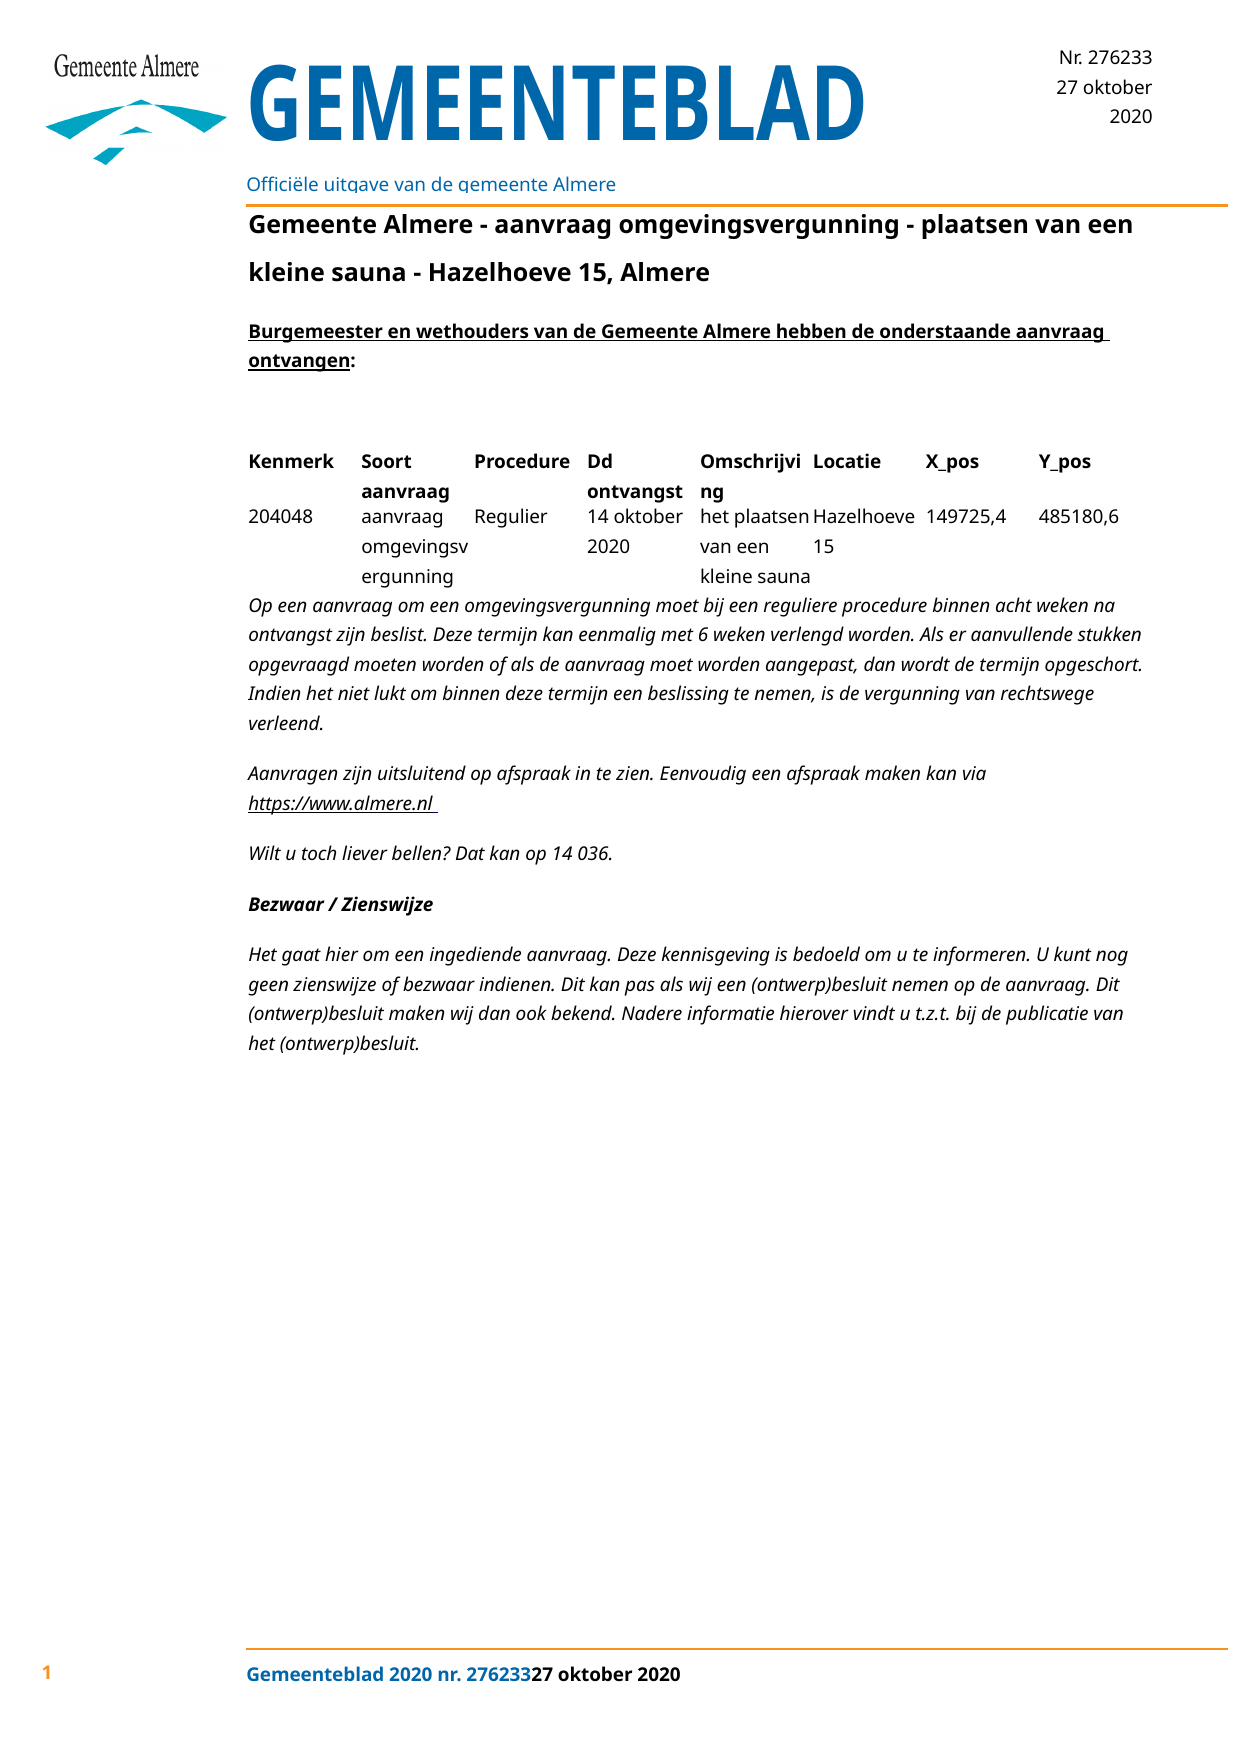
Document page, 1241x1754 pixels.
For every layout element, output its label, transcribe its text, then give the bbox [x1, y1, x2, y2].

table_header X_pos [926, 449, 1038, 504]
table_header Y_pos [1039, 449, 1152, 504]
text Wilt u toch liever bellen? Dat kan op 14 036. [248, 841, 1152, 866]
table_header Locatie [813, 449, 926, 504]
text Gemeente Almere - aanvraag omgevingsvergunning - plaatsen van een kleine sauna - Hazelhoeve 15, Almere [248, 207, 1152, 288]
table_cell 14 oktober 2020 [587, 504, 700, 589]
table_header Kenmerk [248, 449, 361, 504]
table_header Soort aanvraag [361, 449, 474, 504]
table_cell het plaatsen van een kleine sauna [700, 504, 813, 589]
table_header Procedure [474, 449, 587, 504]
table_header Omschrijving [700, 449, 813, 504]
picture [41, 47, 231, 172]
text Op een aanvraag om een omgevingsvergunning moet bij een reguliere procedure binnen acht weken na ontvangst zijn beslist. Deze termijn kan eenmalig met 6 weken verlengd worden. Als er aanvullende stukken opgevraagd moeten worden of als de aanvraag moet worden aangepast, dan wordt de termijn opgeschort. Indien het niet lukt om binnen deze termijn een beslissing te nemen, is de vergunning van rechtswege verleend. [248, 592, 1152, 736]
text Burgemeester en wethouders van de Gemeente Almere hebben de onderstaande aanvraag ontvangen: [248, 318, 1152, 373]
text Het gaat hier om een ingediende aanvraag. Deze kennisgeving is bedoeld om u te informeren. U kunt nog geen zienswijze of bezwaar indienen. Dit kan pas als wij een (ontwerp)besluit nemen op de aanvraag. Dit (ontwerp)besluit maken wij dan ook bekend. Nadere informatie hierover vindt u t.z.t. bij de publicatie van het (ontwerp)besluit. [248, 941, 1152, 1056]
table_cell aanvraag omgevingsvergunning [361, 504, 474, 589]
table_cell 485180,6 [1039, 504, 1152, 589]
table_header Dd ontvangst [587, 449, 700, 504]
table_cell 204048 [248, 504, 361, 589]
text Aanvragen zijn uitsluitend op afspraak in te zien. Eenvoudig een afspraak maken kan via https://www.almere.nl [248, 761, 1152, 816]
table_cell Hazelhoeve 15 [813, 504, 926, 589]
table_cell Regulier [474, 504, 587, 589]
table_cell 149725,4 [926, 504, 1038, 589]
text Bezwaar / Zienswijze [248, 891, 1152, 917]
